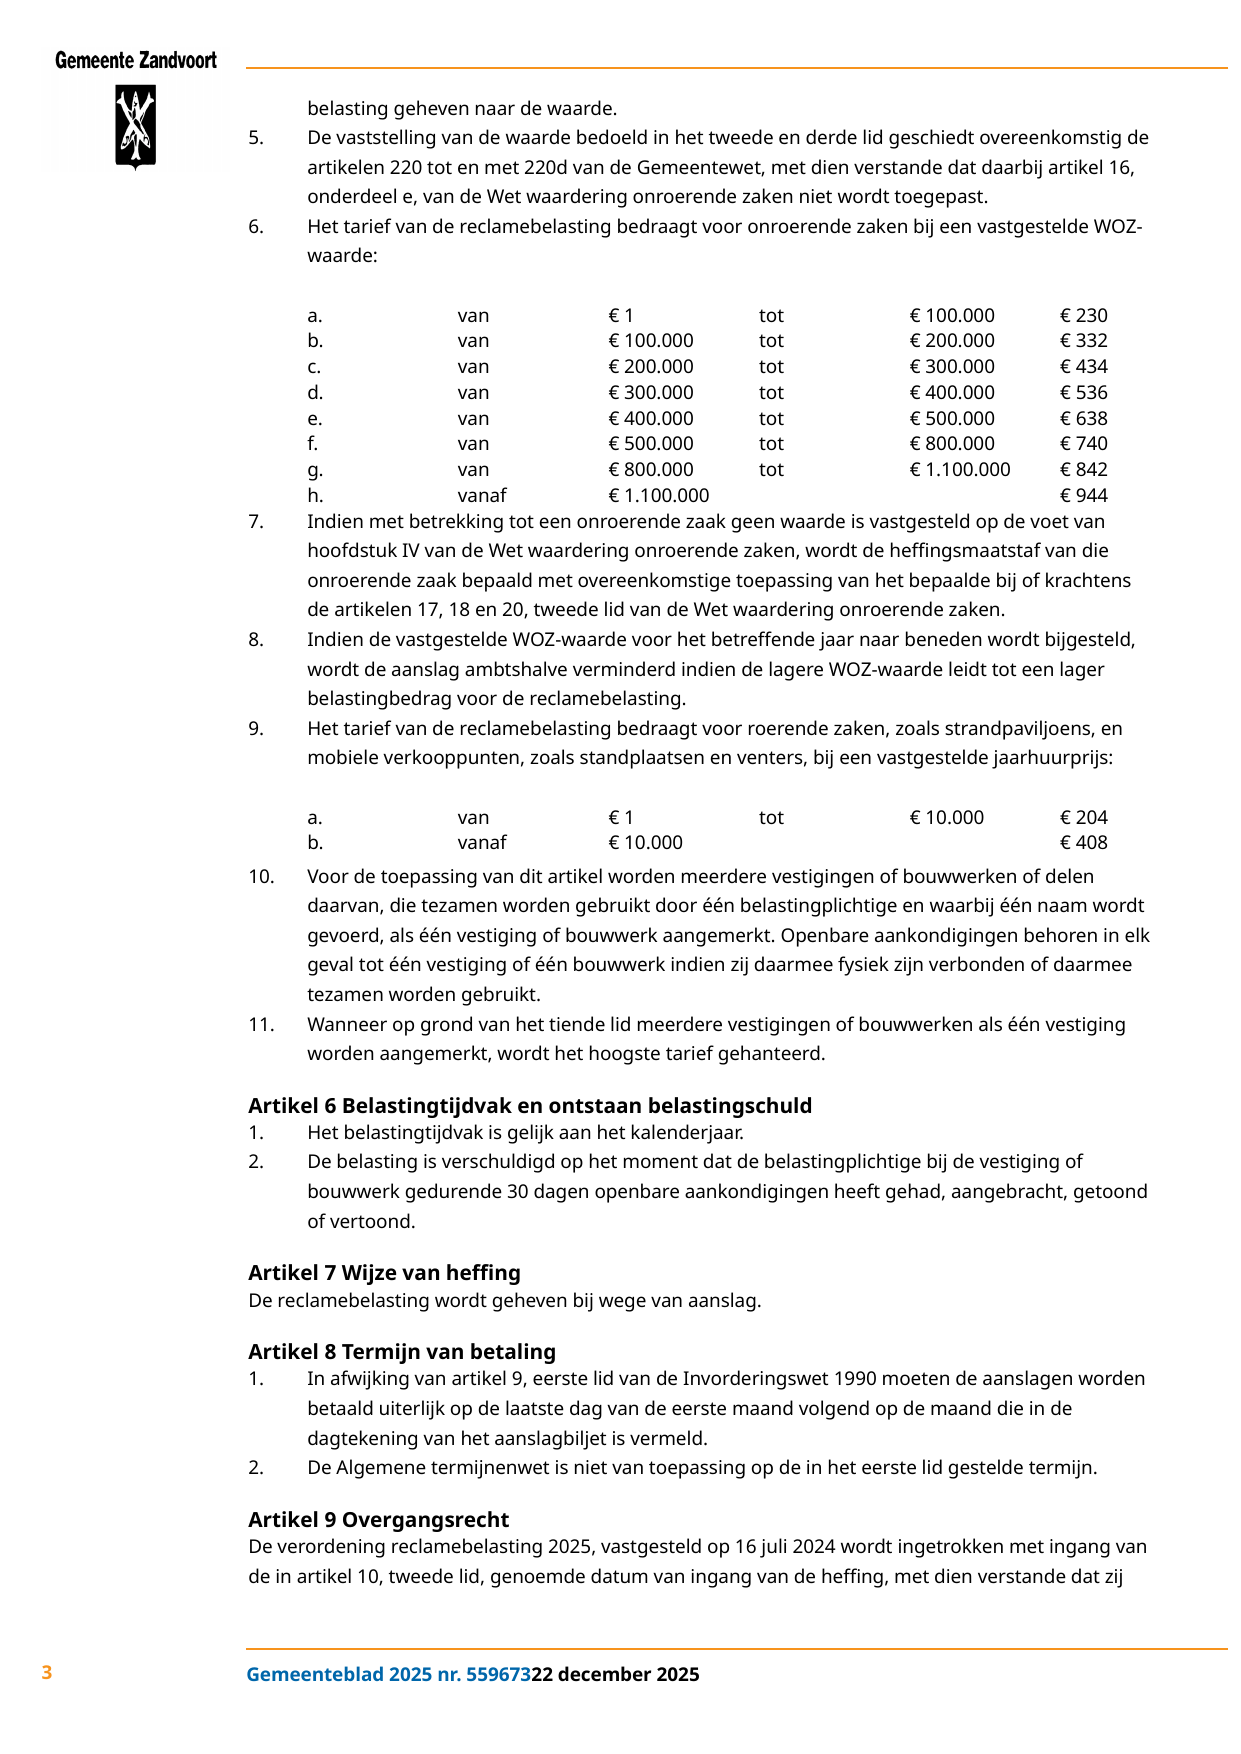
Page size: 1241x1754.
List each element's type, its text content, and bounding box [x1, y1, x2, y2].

list belasting geheven naar de waarde. [248, 95, 1152, 121]
table_cell vanaf [458, 830, 608, 855]
table_cell € 300.000 [910, 354, 1060, 379]
table_header a. [307, 804, 458, 829]
table_cell € 842 [1060, 456, 1211, 482]
table_cell € 740 [1060, 431, 1211, 456]
table_cell van [458, 328, 608, 353]
table_cell [759, 830, 909, 855]
list Indien met betrekking tot een onroerende zaak geen waarde is vastgesteld op de voet van hoofdstuk IV van de Wet waardering onroerende zaken, wordt de heffingsmaatstaf van die onroerende zaak bepaald met overeenkomstige toepassing van het bepaalde bij of krachtens de artikelen 17, 18 en 20, tweede lid van de Wet waardering onroerende zaken. [248, 508, 1152, 622]
table_cell € 408 [1060, 830, 1211, 855]
table_cell € 1.100.000 [910, 456, 1060, 482]
table_cell € 500.000 [910, 405, 1060, 431]
table_cell van [458, 405, 608, 431]
list De vaststelling van de waarde bedoeld in het tweede en derde lid geschiedt overeenkomstig de artikelen 220 tot en met 220d van de Gemeentewet, met dien verstande dat daarbij artikel 16, onderdeel e, van de Wet waardering onroerende zaken niet wordt toegepast. [248, 124, 1152, 209]
table_cell tot [759, 379, 909, 405]
table_header tot [759, 302, 909, 328]
table_cell € 800.000 [910, 431, 1060, 456]
table_cell c. [307, 354, 458, 379]
table_header € 1 [608, 302, 759, 328]
table_cell € 1.100.000 [608, 482, 759, 508]
table_cell € 200.000 [910, 328, 1060, 353]
table_cell € 500.000 [608, 431, 759, 456]
text Artikel 8 Termijn van betaling [248, 1337, 1152, 1366]
list In afwijking van artikel 9, eerste lid van de Invorderingswet 1990 moeten de aanslagen worden betaald uiterlijk op de laatste dag van de eerste maand volgend op de maand die in de dagtekening van het aanslagbiljet is vermeld. [248, 1366, 1152, 1451]
list Het belastingtijdvak is gelijk aan het kalenderjaar. [248, 1119, 1152, 1145]
table_cell tot [759, 456, 909, 482]
table_cell € 100.000 [608, 328, 759, 353]
table_cell tot [759, 354, 909, 379]
table_cell van [458, 354, 608, 379]
table_cell € 10.000 [608, 830, 759, 855]
table_cell € 536 [1060, 379, 1211, 405]
table_cell e. [307, 405, 458, 431]
table_cell van [458, 456, 608, 482]
list Wanneer op grond van het tiende lid meerdere vestigingen of bouwwerken als één vestiging worden aangemerkt, wordt het hoogste tarief gehanteerd. [248, 1011, 1152, 1066]
list Het tarief van de reclamebelasting bedraagt voor onroerende zaken bij een vastgestelde WOZ-waarde: [248, 213, 1152, 268]
list Het tarief van de reclamebelasting bedraagt voor roerende zaken, zoals strandpaviljoens, en mobiele verkooppunten, zoals standplaatsen en venters, bij een vastgestelde jaarhuurprijs: [248, 715, 1152, 770]
table_cell € 944 [1060, 482, 1211, 508]
table_cell tot [759, 431, 909, 456]
table_cell [759, 482, 909, 508]
table_header van [458, 302, 608, 328]
table_header € 100.000 [910, 302, 1060, 328]
table_cell € 434 [1060, 354, 1211, 379]
table_header € 1 [608, 804, 759, 829]
table_cell h. [307, 482, 458, 508]
table_cell [910, 830, 1060, 855]
table_cell € 400.000 [608, 405, 759, 431]
table_cell € 400.000 [910, 379, 1060, 405]
table_cell b. [307, 328, 458, 353]
table_header € 10.000 [910, 804, 1060, 829]
text De verordening reclamebelasting 2025, vastgesteld op 16 juli 2024 wordt ingetrokken met ingang van de in artikel 10, tweede lid, genoemde datum van ingang van de heffing, met dien verstande dat zij [248, 1533, 1152, 1588]
table_header van [458, 804, 608, 829]
table_cell € 300.000 [608, 379, 759, 405]
table_cell tot [759, 405, 909, 431]
table_cell € 332 [1060, 328, 1211, 353]
table_header tot [759, 804, 909, 829]
table_cell g. [307, 456, 458, 482]
table_cell vanaf [458, 482, 608, 508]
table_header € 230 [1060, 302, 1211, 328]
table_cell € 638 [1060, 405, 1211, 431]
text Artikel 7 Wijze van heffing [248, 1258, 1152, 1287]
list Voor de toepassing van dit artikel worden meerdere vestigingen of bouwwerken of delen daarvan, die tezamen worden gebruikt door één belastingplichtige en waarbij één naam wordt gevoerd, als één vestiging of bouwwerk aangemerkt. Openbare aankondigingen behoren in elk geval tot één vestiging of één bouwwerk indien zij daarmee fysiek zijn verbonden of daarmee tezamen worden gebruikt. [248, 863, 1152, 1007]
list De belasting is verschuldigd op het moment dat de belastingplichtige bij de vestiging of bouwwerk gedurende 30 dagen openbare aankondigingen heeft gehad, aangebracht, getoond of vertoond. [248, 1149, 1152, 1234]
list De Algemene termijnenwet is niet van toepassing op de in het eerste lid gestelde termijn. [248, 1454, 1152, 1480]
table_cell b. [307, 830, 458, 855]
text Artikel 6 Belastingtijdvak en ontstaan belastingschuld [248, 1091, 1152, 1119]
table_header € 204 [1060, 804, 1211, 829]
table_header a. [307, 302, 458, 328]
table_cell [910, 482, 1060, 508]
table_cell f. [307, 431, 458, 456]
table_cell van [458, 431, 608, 456]
table_cell € 200.000 [608, 354, 759, 379]
text Artikel 9 Overgangsrecht [248, 1505, 1152, 1533]
table_cell d. [307, 379, 458, 405]
text De reclamebelasting wordt geheven bij wege van aanslag. [248, 1287, 1152, 1312]
table_cell tot [759, 328, 909, 353]
picture [41, 47, 231, 172]
list Indien de vastgestelde WOZ-waarde voor het betreffende jaar naar beneden wordt bijgesteld, wordt de aanslag ambtshalve verminderd indien de lagere WOZ-waarde leidt tot een lager belastingbedrag voor de reclamebelasting. [248, 626, 1152, 711]
table_cell van [458, 379, 608, 405]
table_cell € 800.000 [608, 456, 759, 482]
